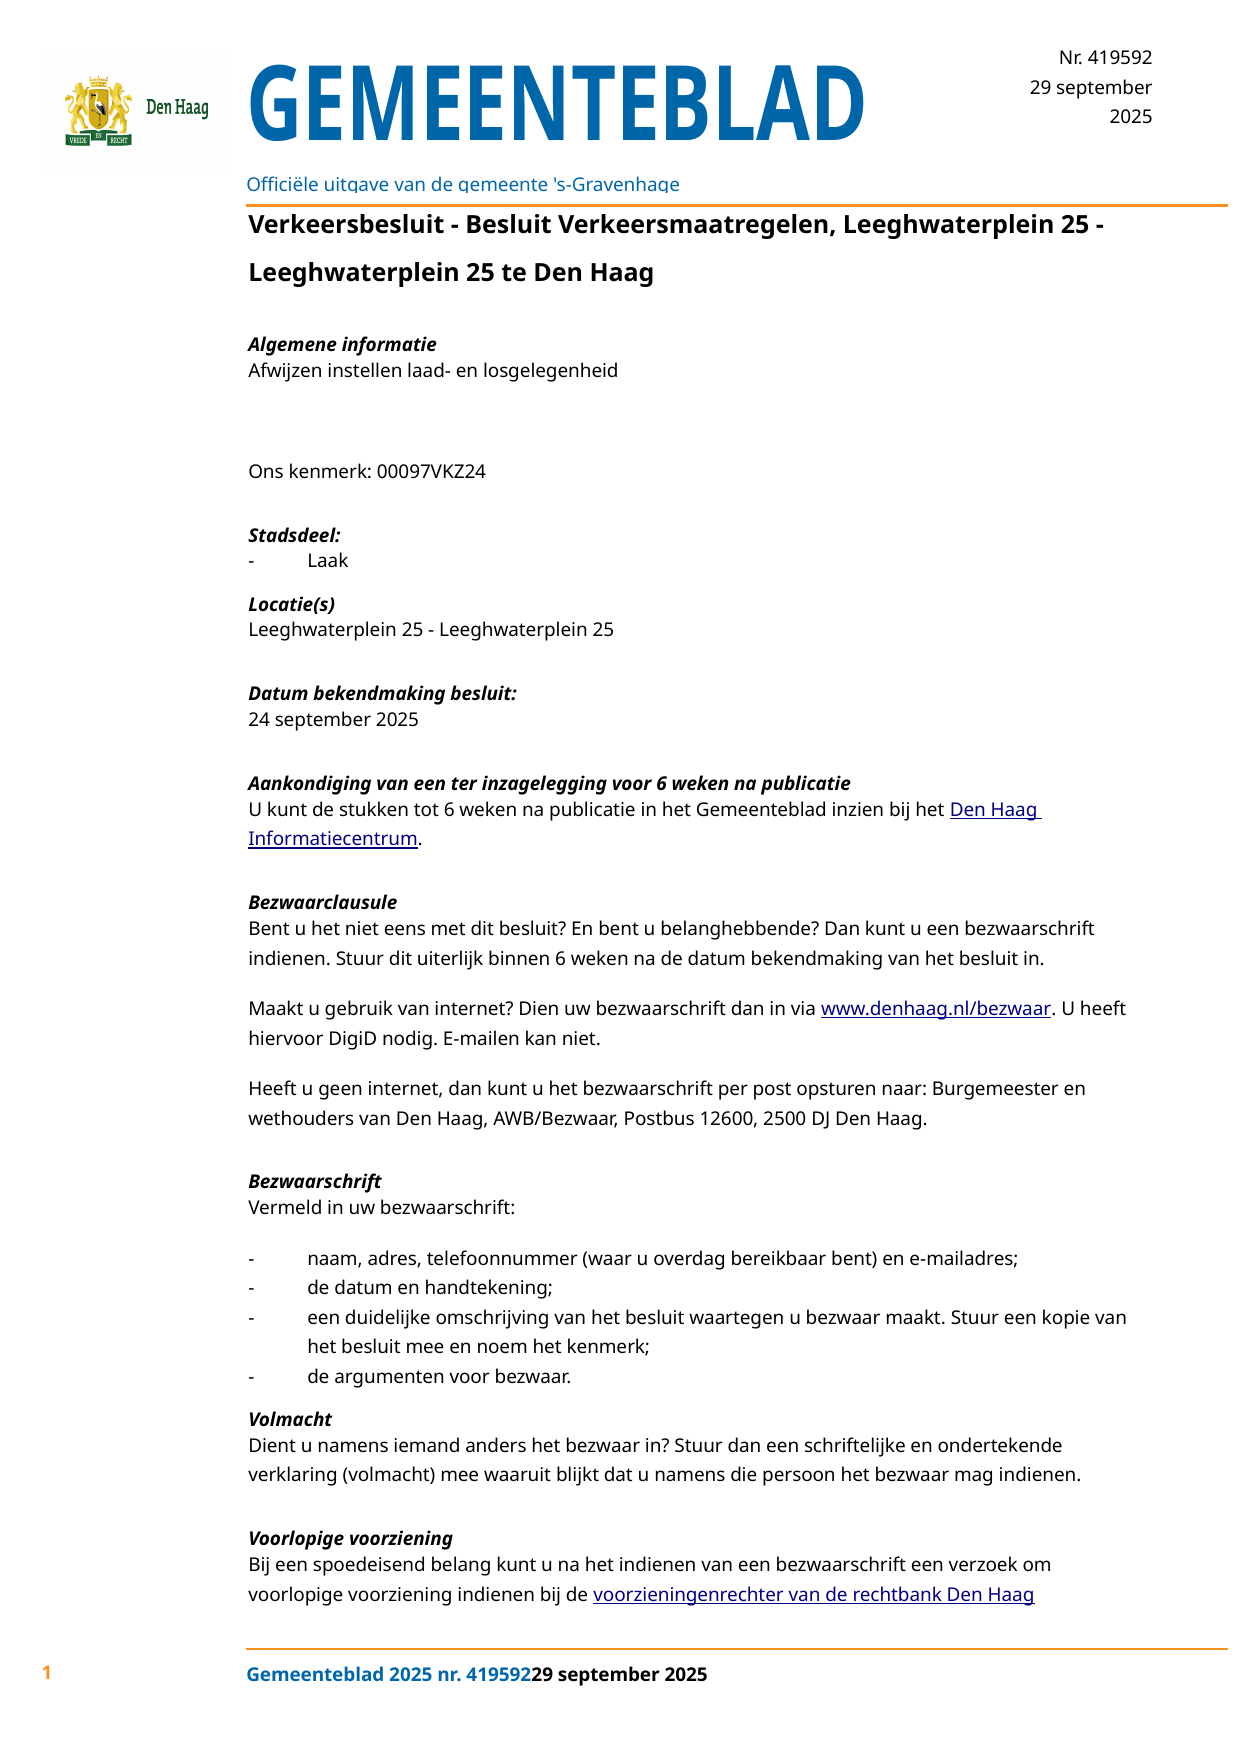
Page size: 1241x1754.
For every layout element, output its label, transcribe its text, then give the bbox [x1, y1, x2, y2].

list de argumenten voor bezwaar. [248, 1363, 1152, 1389]
text Bij een spoedeisend belang kunt u na het indienen van een bezwaarschrift een verzoek om voorlopige voorziening indienen bij de voorzieningenrechter van de rechtbank Den Haag [248, 1551, 1152, 1607]
text Vermeld in uw bezwaarschrift: [248, 1194, 1152, 1220]
text Locatie(s) [248, 591, 1152, 617]
text Voorlopige voorziening [248, 1526, 1152, 1551]
picture [41, 47, 231, 172]
list de datum en handtekening; [248, 1274, 1152, 1300]
list naam, adres, telefoonnummer (waar u overdag bereikbaar bent) en e-mailadres; [248, 1245, 1152, 1271]
text U kunt de stukken tot 6 weken na publicatie in het Gemeenteblad inzien bij het Den Haag Informatiecentrum. [248, 796, 1152, 851]
text 24 september 2025 [248, 706, 1152, 732]
text Heeft u geen internet, dan kunt u het bezwaarschrift per post opsturen naar: Burgemeester en wethouders van Den Haag, AWB/Bezwaar, Postbus 12600, 2500 DJ Den Haag. [248, 1075, 1152, 1131]
text Leeghwaterplein 25 - Leeghwaterplein 25 [248, 617, 1152, 642]
list een duidelijke omschrijving van het besluit waartegen u bezwaar maakt. Stuur een kopie van het besluit mee en noem het kenmerk; [248, 1304, 1152, 1359]
text Algemene informatie [248, 331, 1152, 357]
text Bezwaarschrift [248, 1169, 1152, 1194]
text Verkeersbesluit - Besluit Verkeersmaatregelen, Leeghwaterplein 25 - Leeghwaterplein 25 te Den Haag [248, 207, 1152, 288]
text Datum bekendmaking besluit: [248, 681, 1152, 706]
text Aankondiging van een ter inzagelegging voor 6 weken na publicatie [248, 770, 1152, 796]
text Bent u het niet eens met dit besluit? En bent u belanghebbende? Dan kunt u een bezwaarschrift indienen. Stuur dit uiterlijk binnen 6 weken na de datum bekendmaking van het besluit in. [248, 915, 1152, 971]
text Afwijzen instellen laad- en losgelegenheid [248, 357, 1152, 383]
text Maakt u gebruik van internet? Dien uw bezwaarschrift dan in via www.denhaag.nl/bezwaar. U heeft hiervoor DigiD nodig. E-mailen kan niet. [248, 995, 1152, 1051]
text Stadsdeel: [248, 522, 1152, 548]
text Dient u namens iemand anders het bezwaar in? Stuur dan een schriftelijke en ondertekende verklaring (volmacht) mee waaruit blijkt dat u namens die persoon het bezwaar mag indienen. [248, 1432, 1152, 1487]
text Volmacht [248, 1406, 1152, 1432]
text Bezwaarclausule [248, 889, 1152, 915]
text Ons kenmerk: 00097VKZ24 [248, 458, 1152, 484]
list Laak [248, 548, 1152, 573]
